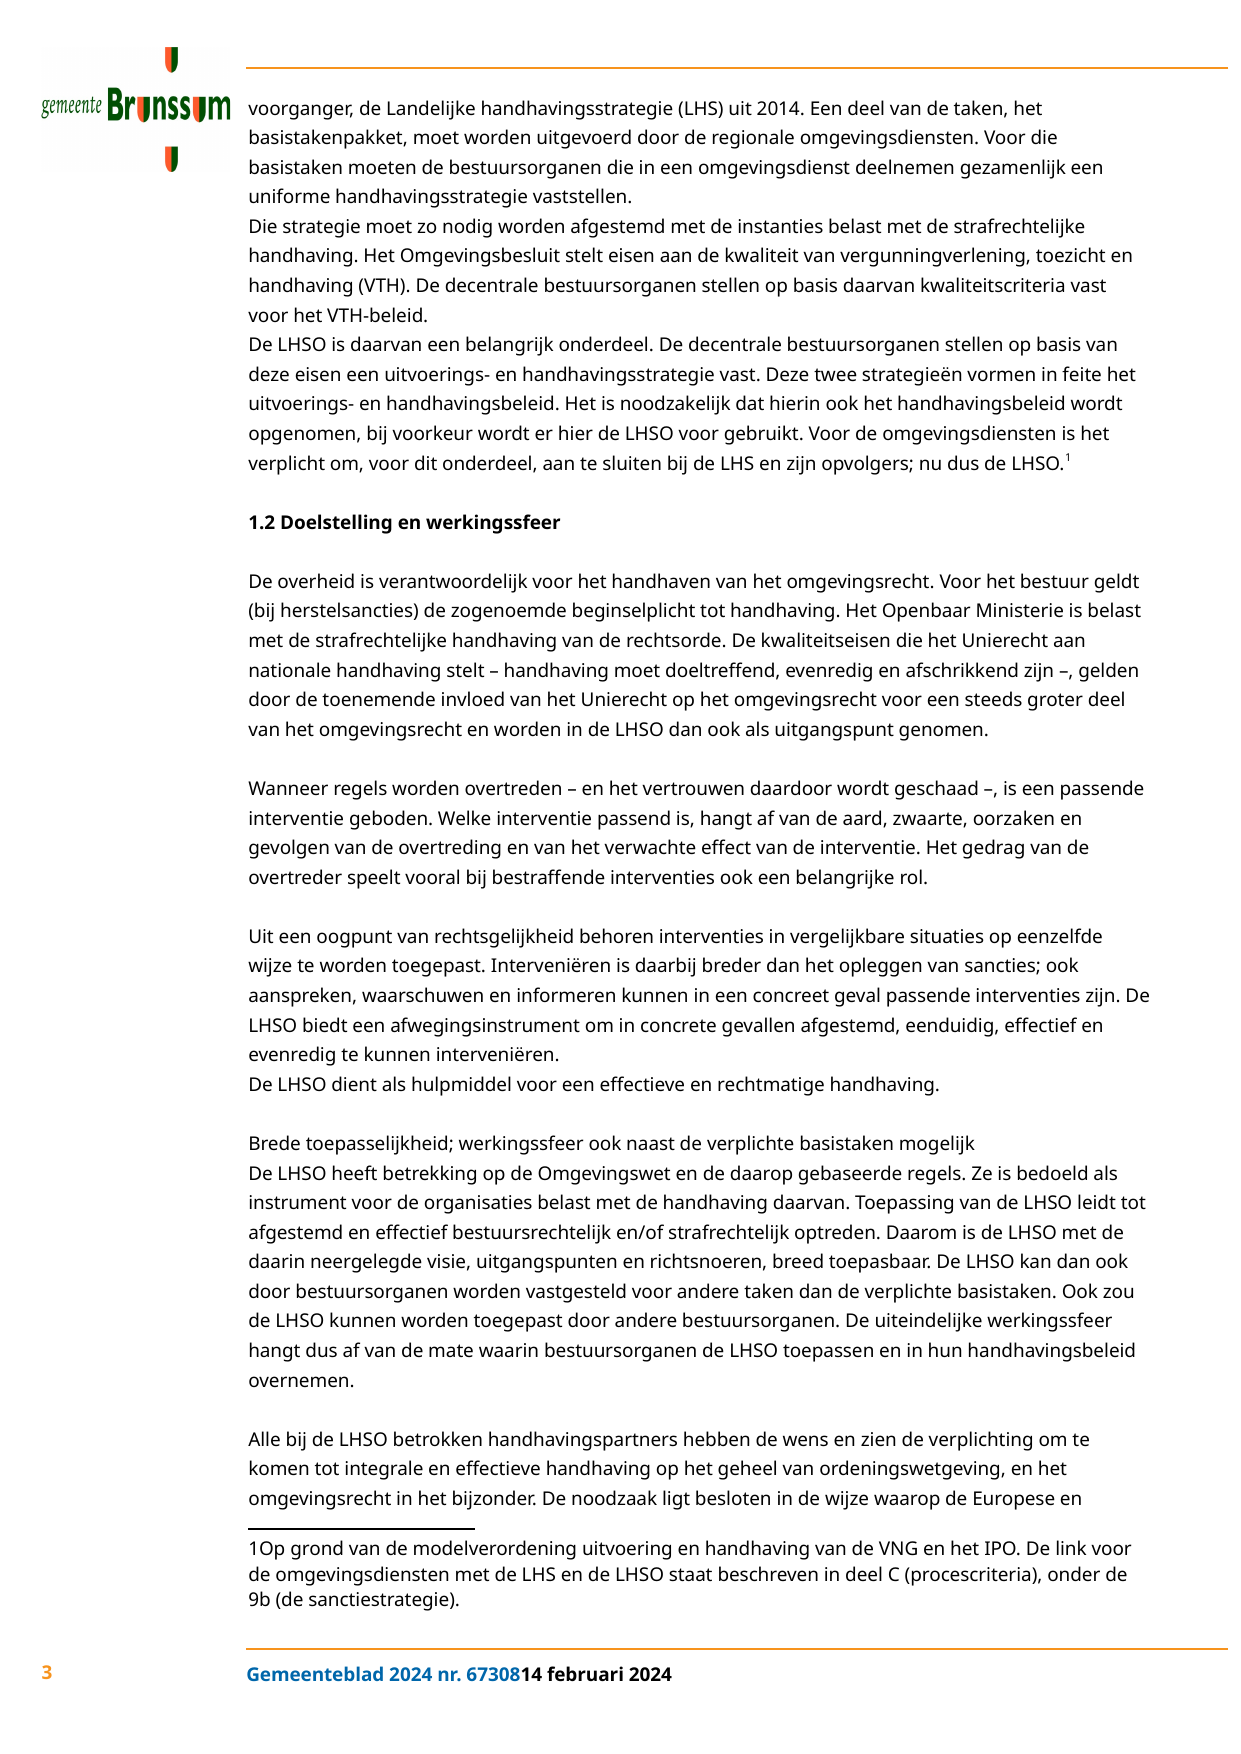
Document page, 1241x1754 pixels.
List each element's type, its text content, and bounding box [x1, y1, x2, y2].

text voorganger, de Landelijke handhavingsstrategie (LHS) uit 2014. Een deel van de taken, het basistakenpakket, moet worden uitgevoerd door de regionale omgevingsdiensten. Voor die basistaken moeten de bestuursorganen die in een omgevingsdienst deelnemen gezamenlijk een uniforme handhavingsstrategie vaststellen. [248, 95, 1152, 209]
text Brede toepasselijkheid; werkingssfeer ook naast de verplichte basistaken mogelijk [248, 1130, 1152, 1156]
text Uit een oogpunt van rechtsgelijkheid behoren interventies in vergelijkbare situaties op eenzelfde wijze te worden toegepast. Interveniëren is daarbij breder dan het opleggen van sancties; ook aanspreken, waarschuwen en informeren kunnen in een concreet geval passende interventies zijn. De LHSO biedt een afwegingsinstrument om in concrete gevallen afgestemd, eenduidig, effectief en evenredig te kunnen interveniëren. [248, 923, 1152, 1067]
text Op grond van de modelverordening uitvoering en handhaving van de VNG en het IPO. De link voor de omgevingsdiensten met de LHS en de LHSO staat beschreven in deel C (procescriteria), onder de 9b (de sanctiestrategie). [248, 1535, 1152, 1612]
text Die strategie moet zo nodig worden afgestemd met de instanties belast met de strafrechtelijke handhaving. Het Omgevingsbesluit stelt eisen aan de kwaliteit van vergunningverlening, toezicht en handhaving (VTH). De decentrale bestuursorganen stellen op basis daarvan kwaliteitscriteria vast voor het VTH-beleid. [248, 213, 1152, 328]
picture [41, 47, 231, 172]
text 1.2 Doelstelling en werkingssfeer [248, 509, 1152, 535]
text De LHSO heeft betrekking op de Omgevingswet en de daarop gebaseerde regels. Ze is bedoeld als instrument voor de organisaties belast met de handhaving daarvan. Toepassing van de LHSO leidt tot afgestemd en effectief bestuursrechtelijk en/of strafrechtelijk optreden. Daarom is de LHSO met de daarin neergelegde visie, uitgangspunten en richtsnoeren, breed toepasbaar. De LHSO kan dan ook door bestuursorganen worden vastgesteld voor andere taken dan de verplichte basistaken. Ook zou de LHSO kunnen worden toegepast door andere bestuursorganen. De uiteindelijke werkingssfeer hangt dus af van de mate waarin bestuursorganen de LHSO toepassen en in hun handhavingsbeleid overnemen. [248, 1160, 1152, 1393]
text Alle bij de LHSO betrokken handhavingspartners hebben de wens en zien de verplichting om te komen tot integrale en effectieve handhaving op het geheel van ordeningswetgeving, en het omgevingsrecht in het bijzonder. De noodzaak ligt besloten in de wijze waarop de Europese en [248, 1426, 1152, 1511]
text De LHSO dient als hulpmiddel voor een effectieve en rechtmatige handhaving. [248, 1071, 1152, 1097]
text De overheid is verantwoordelijk voor het handhaven van het omgevingsrecht. Voor het bestuur geldt (bij herstelsancties) de zogenoemde beginselplicht tot handhaving. Het Openbaar Ministerie is belast met de strafrechtelijke handhaving van de rechtsorde. De kwaliteitseisen die het Unierecht aan nationale handhaving stelt – handhaving moet doeltreffend, evenredig en afschrikkend zijn –, gelden door de toenemende invloed van het Unierecht op het omgevingsrecht voor een steeds groter deel van het omgevingsrecht en worden in de LHSO dan ook als uitgangspunt genomen. [248, 568, 1152, 742]
text De LHSO is daarvan een belangrijk onderdeel. De decentrale bestuursorganen stellen op basis van deze eisen een uitvoerings- en handhavingsstrategie vast. Deze twee strategieën vormen in feite het uitvoerings- en handhavingsbeleid. Het is noodzakelijk dat hierin ook het handhavingsbeleid wordt opgenomen, bij voorkeur wordt er hier de LHSO voor gebruikt. Voor de omgevingsdiensten is het verplicht om, voor dit onderdeel, aan te sluiten bij de LHS en zijn opvolgers; nu dus de LHSO. [248, 331, 1152, 476]
text Wanneer regels worden overtreden – en het vertrouwen daardoor wordt geschaad –, is een passende interventie geboden. Welke interventie passend is, hangt af van de aard, zwaarte, oorzaken en gevolgen van de overtreding en van het verwachte effect van de interventie. Het gedrag van de overtreder speelt vooral bij bestraffende interventies ook een belangrijke rol. [248, 775, 1152, 890]
